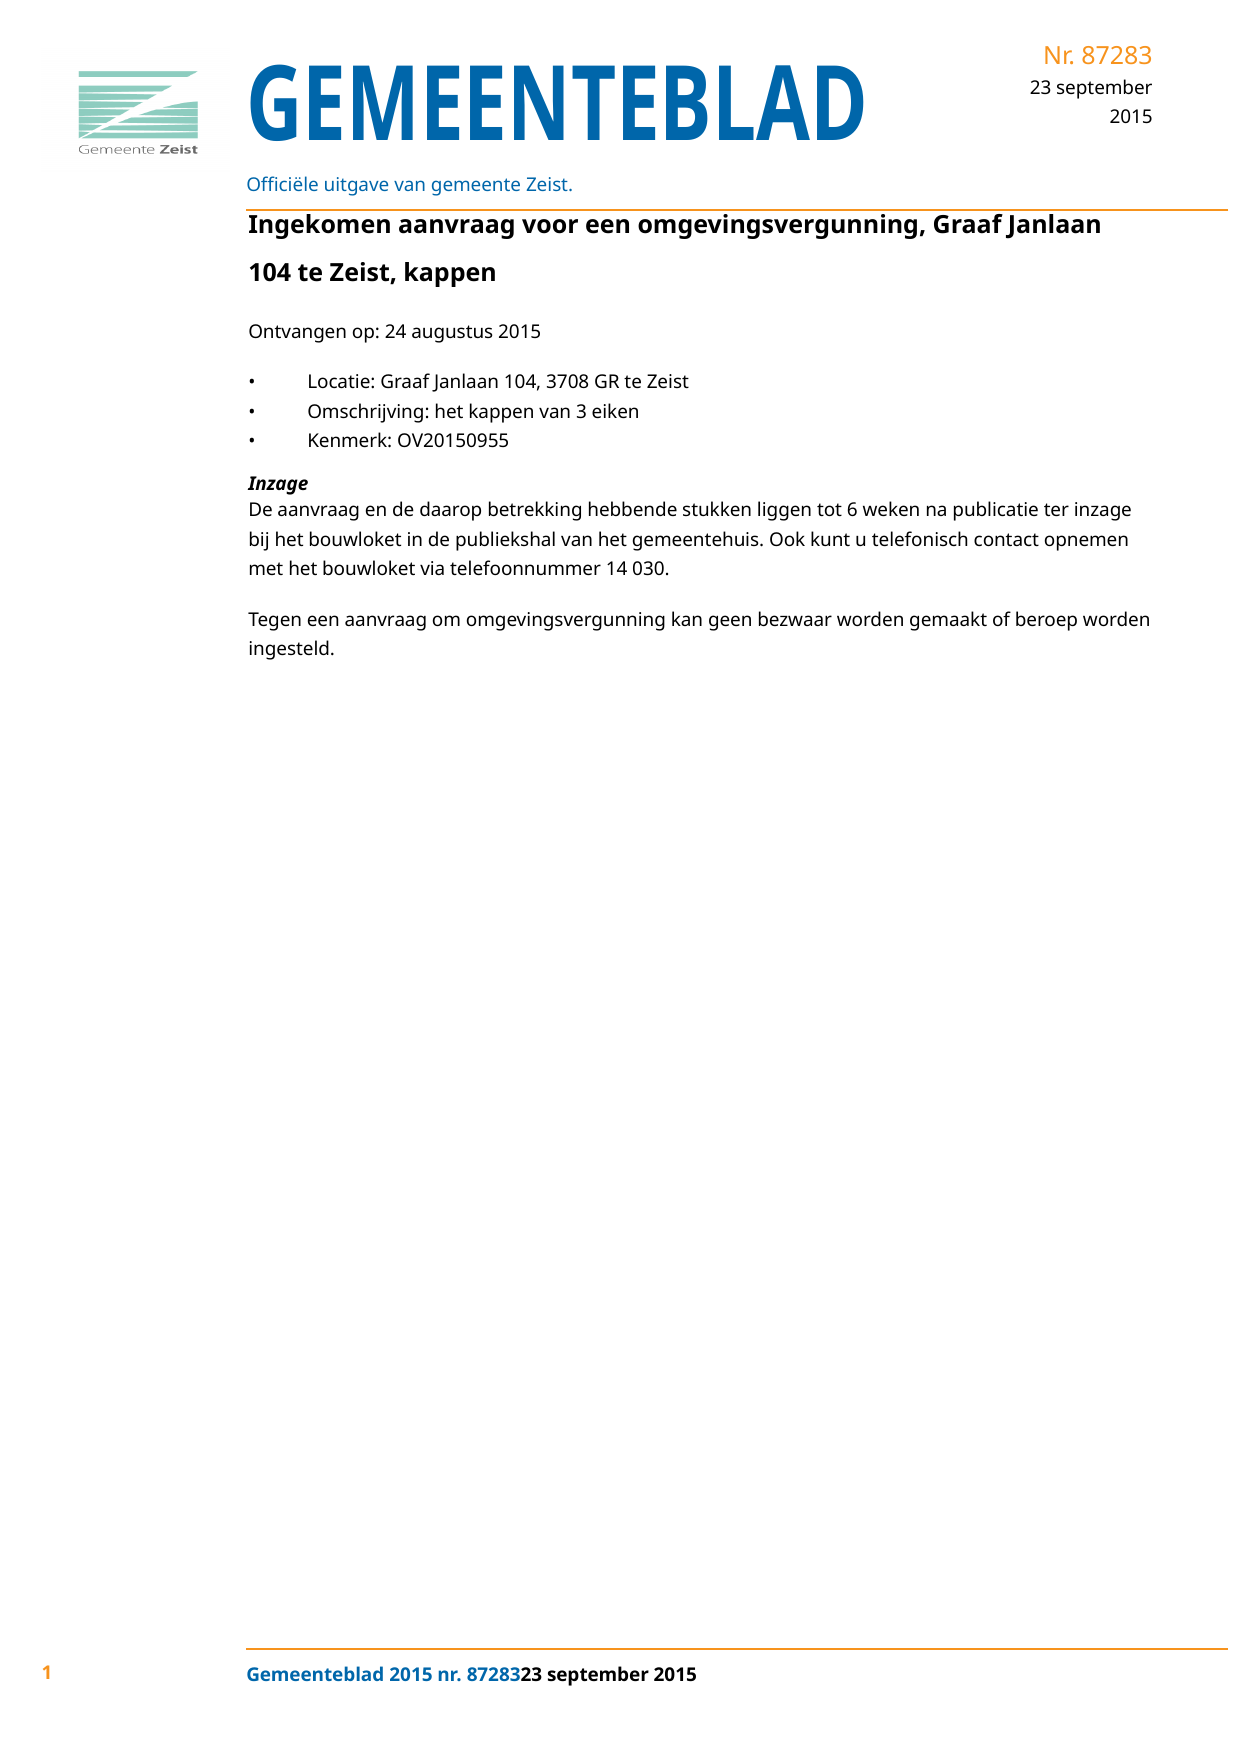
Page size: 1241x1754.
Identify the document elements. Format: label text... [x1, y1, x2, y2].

list Kenmerk: OV20150955 [248, 427, 1152, 453]
text Inzage [248, 471, 1152, 496]
text Ontvangen op: 24 augustus 2015 [248, 318, 1152, 344]
picture [41, 47, 231, 172]
list Omschrijving: het kappen van 3 eiken [248, 398, 1152, 424]
list Locatie: Graaf Janlaan 104, 3708 GR te Zeist [248, 368, 1152, 394]
text Tegen een aanvraag om omgevingsvergunning kan geen bezwaar worden gemaakt of beroep worden ingesteld. [248, 606, 1152, 661]
text Ingekomen aanvraag voor een omgevingsvergunning, Graaf Janlaan 104 te Zeist, kappen [248, 211, 1152, 288]
text De aanvraag en de daarop betrekking hebbende stukken liggen tot 6 weken na publicatie ter inzage bij het bouwloket in de publiekshal van het gemeentehuis. Ook kunt u telefonisch contact opnemen met het bouwloket via telefoonnummer 14 030. [248, 496, 1152, 581]
